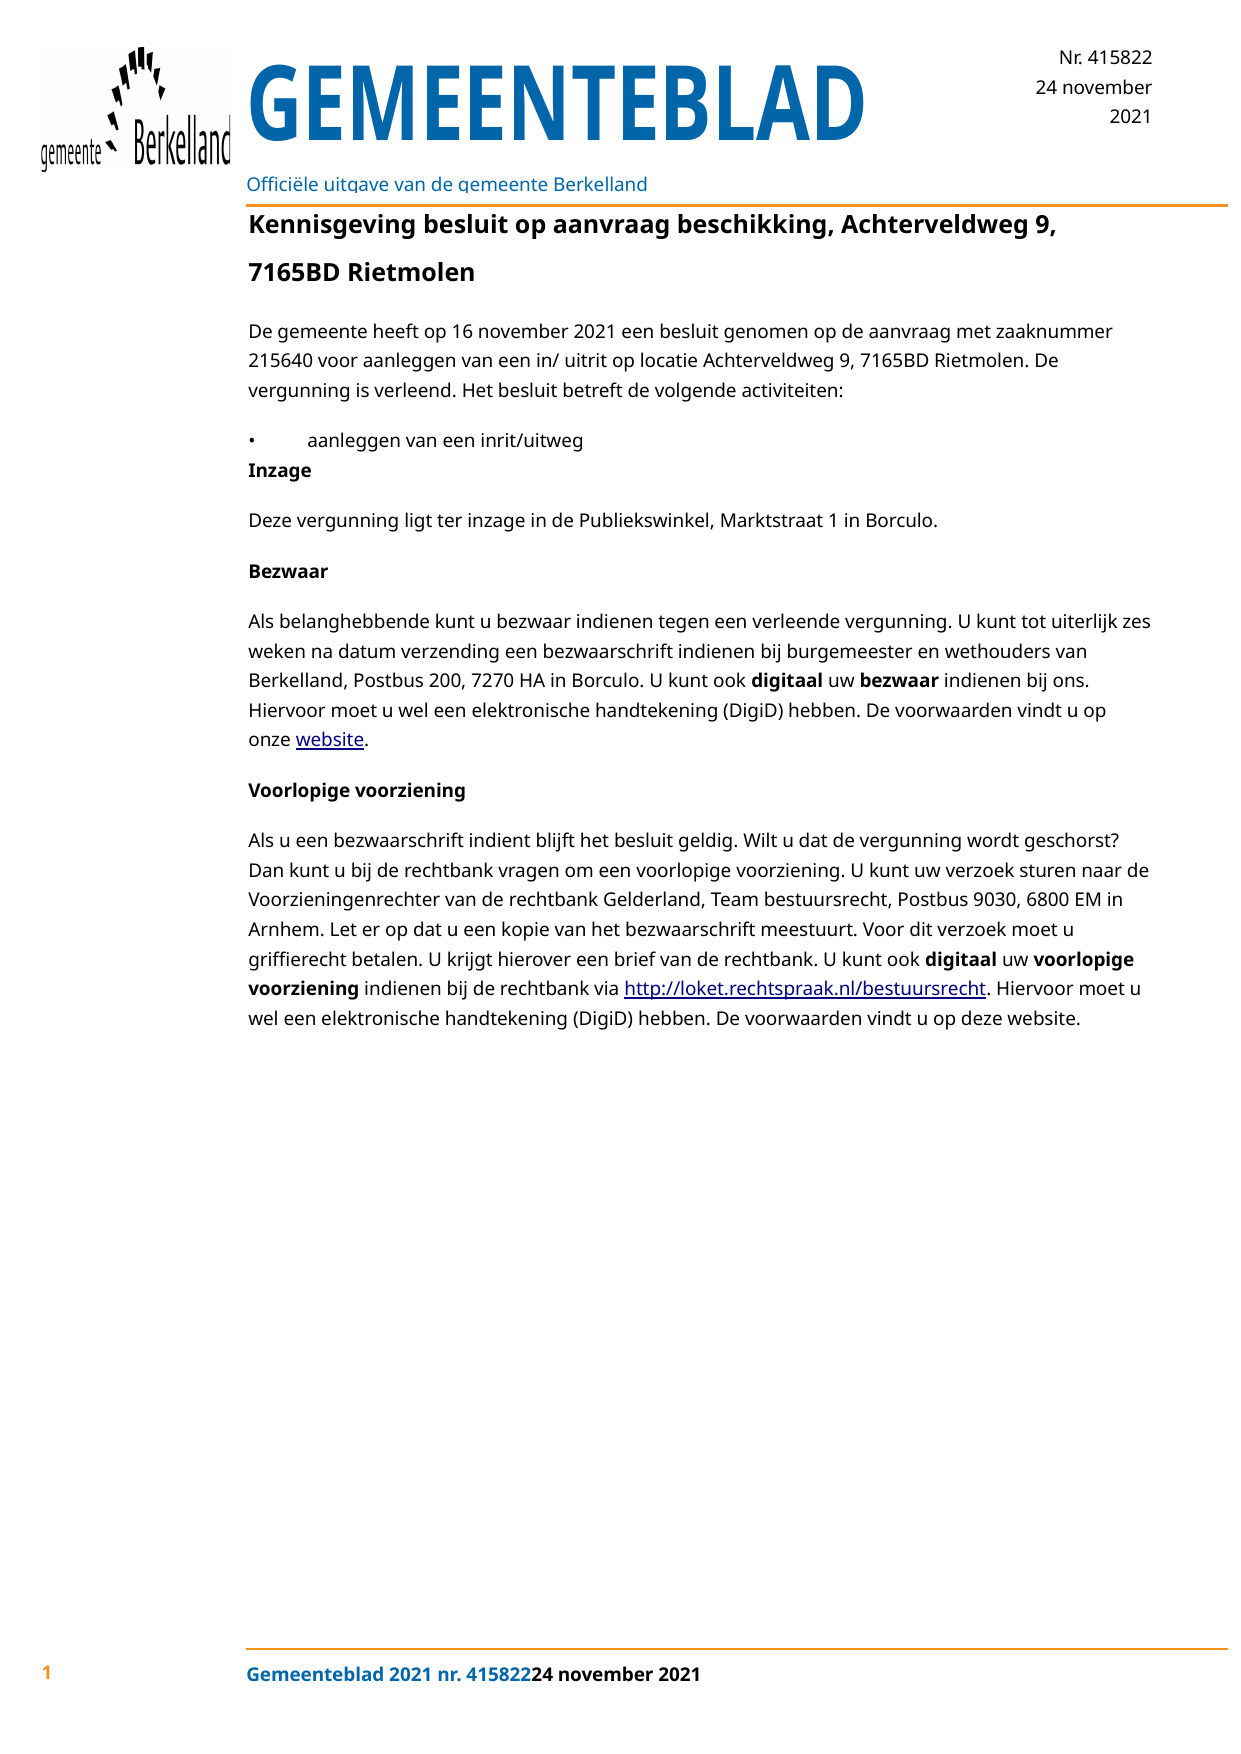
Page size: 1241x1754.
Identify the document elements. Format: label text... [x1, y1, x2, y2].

text Voorlopige voorziening [248, 777, 1152, 803]
list aanleggen van een inrit/uitweg [248, 427, 1152, 453]
picture [41, 47, 231, 172]
text Bezwaar [248, 558, 1152, 584]
text Inzage [248, 457, 1152, 483]
text Als belanghebbende kunt u bezwaar indienen tegen een verleende vergunning. U kunt tot uiterlijk zes weken na datum verzending een bezwaarschrift indienen bij burgemeester en wethouders van Berkelland, Postbus 200, 7270 HA in Borculo. U kunt ook digitaal uw bezwaar indienen bij ons. Hiervoor moet u wel een elektronische handtekening (DigiD) hebben. De voorwaarden vindt u op onze website. [248, 608, 1152, 752]
text Deze vergunning ligt ter inzage in de Publiekswinkel, Marktstraat 1 in Borculo. [248, 507, 1152, 533]
text Kennisgeving besluit op aanvraag beschikking, Achterveldweg 9, 7165BD Rietmolen [248, 207, 1152, 288]
text Als u een bezwaarschrift indient blijft het besluit geldig. Wilt u dat de vergunning wordt geschorst? Dan kunt u bij de rechtbank vragen om een voorlopige voorziening. U kunt uw verzoek sturen naar de Voorzieningenrechter van de rechtbank Gelderland, Team bestuursrecht, Postbus 9030, 6800 EM in Arnhem. Let er op dat u een kopie van het bezwaarschrift meestuurt. Voor dit verzoek moet u griffierecht betalen. U krijgt hierover een brief van de rechtbank. U kunt ook digitaal uw voorlopige voorziening indienen bij de rechtbank via http://loket.rechtspraak.nl/bestuursrecht. Hiervoor moet u wel een elektronische handtekening (DigiD) hebben. De voorwaarden vindt u op deze website. [248, 827, 1152, 1031]
text De gemeente heeft op 16 november 2021 een besluit genomen op de aanvraag met zaaknummer 215640 voor aanleggen van een in/ uitrit op locatie Achterveldweg 9, 7165BD Rietmolen. De vergunning is verleend. Het besluit betreft de volgende activiteiten: [248, 318, 1152, 403]
